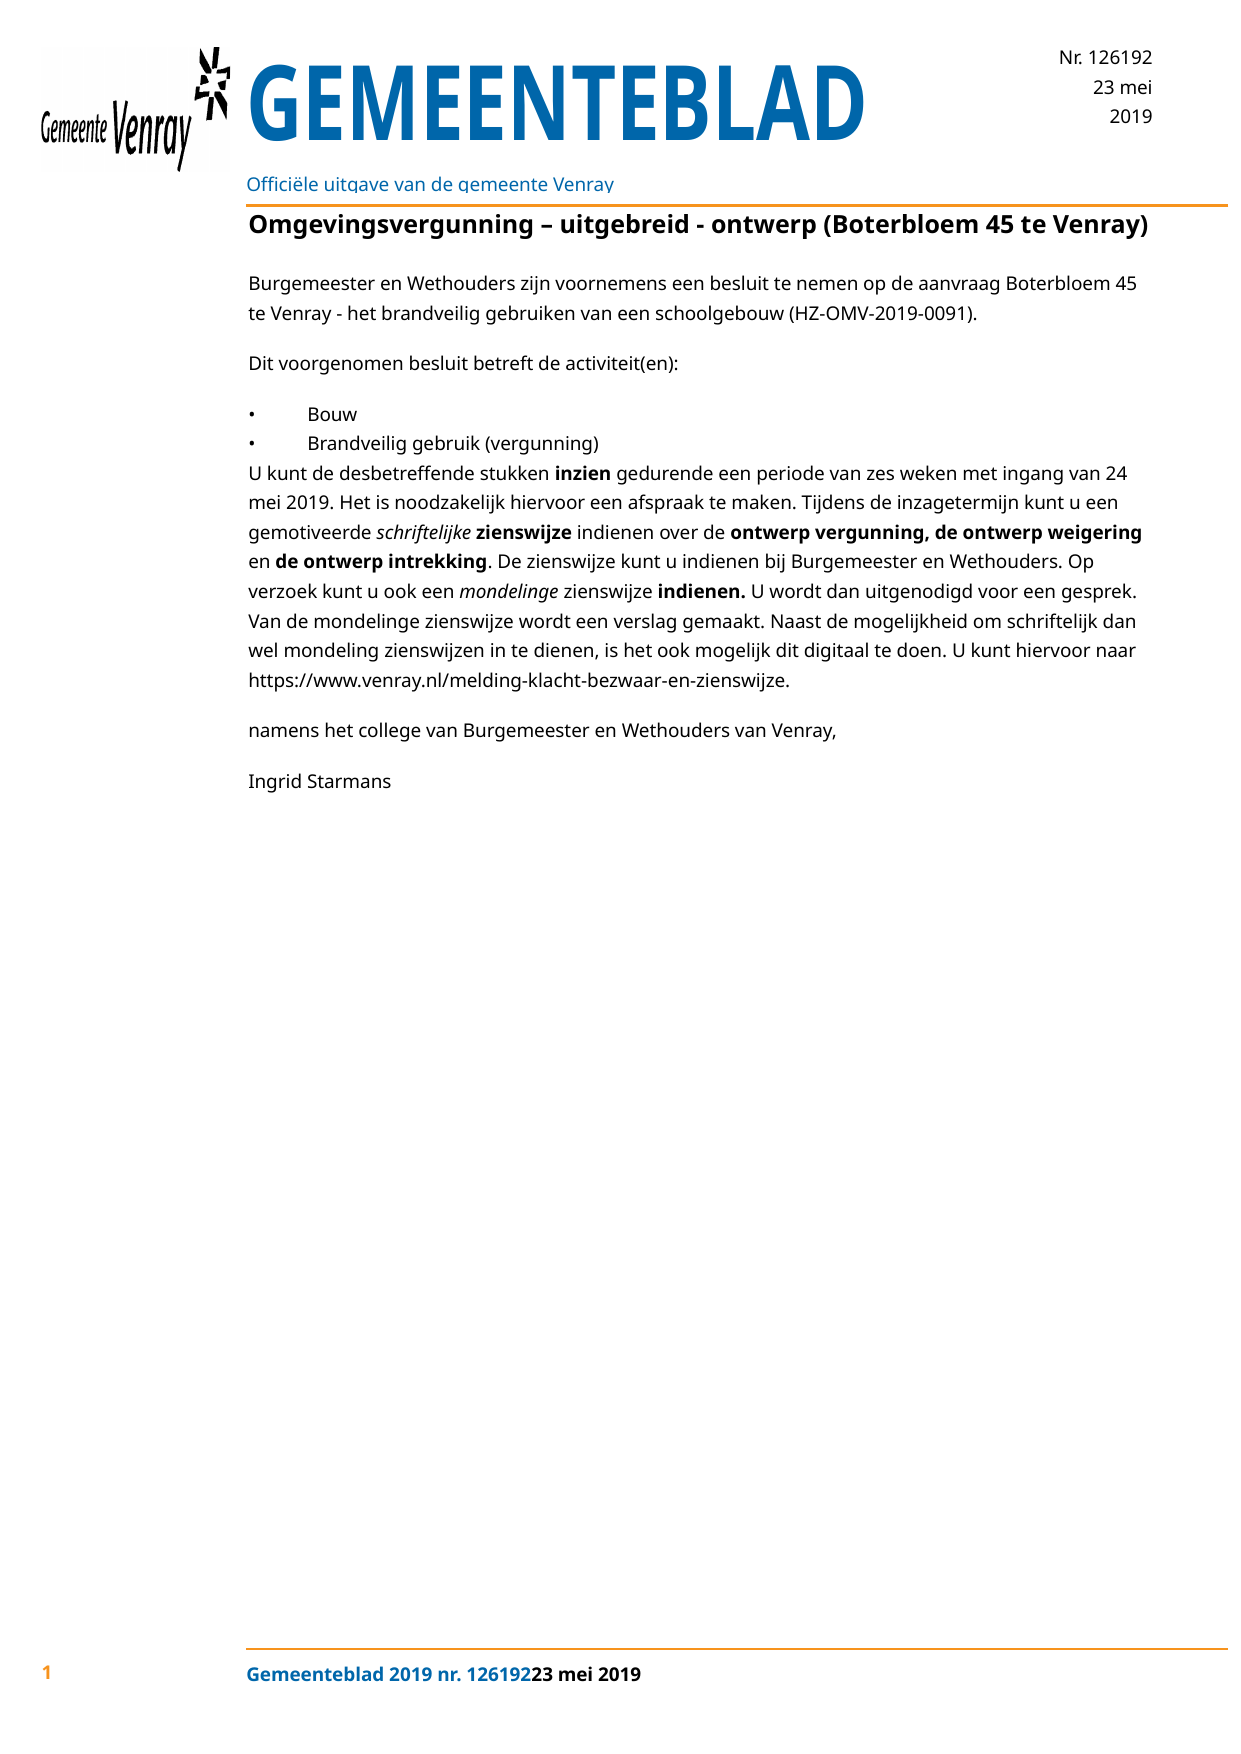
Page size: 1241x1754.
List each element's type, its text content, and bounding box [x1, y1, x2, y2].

text Omgevingsvergunning – uitgebreid - ontwerp (Boterbloem 45 te Venray) [248, 207, 1152, 241]
picture [41, 47, 231, 172]
text Burgemeester en Wethouders zijn voornemens een besluit te nemen op de aanvraag Boterbloem 45 te Venray - het brandveilig gebruiken van een schoolgebouw (HZ-OMV-2019-0091). [248, 270, 1152, 326]
list Brandveilig gebruik (vergunning) [248, 430, 1152, 456]
text Ingrid Starmans [248, 768, 1152, 793]
list Bouw [248, 401, 1152, 426]
text namens het college van Burgemeester en Wethouders van Venray, [248, 717, 1152, 743]
text Dit voorgenomen besluit betreft de activiteit(en): [248, 350, 1152, 376]
text U kunt de desbetreffende stukken inzien gedurende een periode van zes weken met ingang van 24 mei 2019. Het is noodzakelijk hiervoor een afspraak te maken. Tijdens de inzagetermijn kunt u een gemotiveerde schriftelijke zienswijze indienen over de ontwerp vergunning, de ontwerp weigering en de ontwerp intrekking. De zienswijze kunt u indienen bij Burgemeester en Wethouders. Op verzoek kunt u ook een mondelinge zienswijze indienen. U wordt dan uitgenodigd voor een gesprek. Van de mondelinge zienswijze wordt een verslag gemaakt. Naast de mogelijkheid om schriftelijk dan wel mondeling zienswijzen in te dienen, is het ook mogelijk dit digitaal te doen. U kunt hiervoor naar https://www.venray.nl/melding-klacht-bezwaar-en-zienswijze. [248, 460, 1152, 693]
